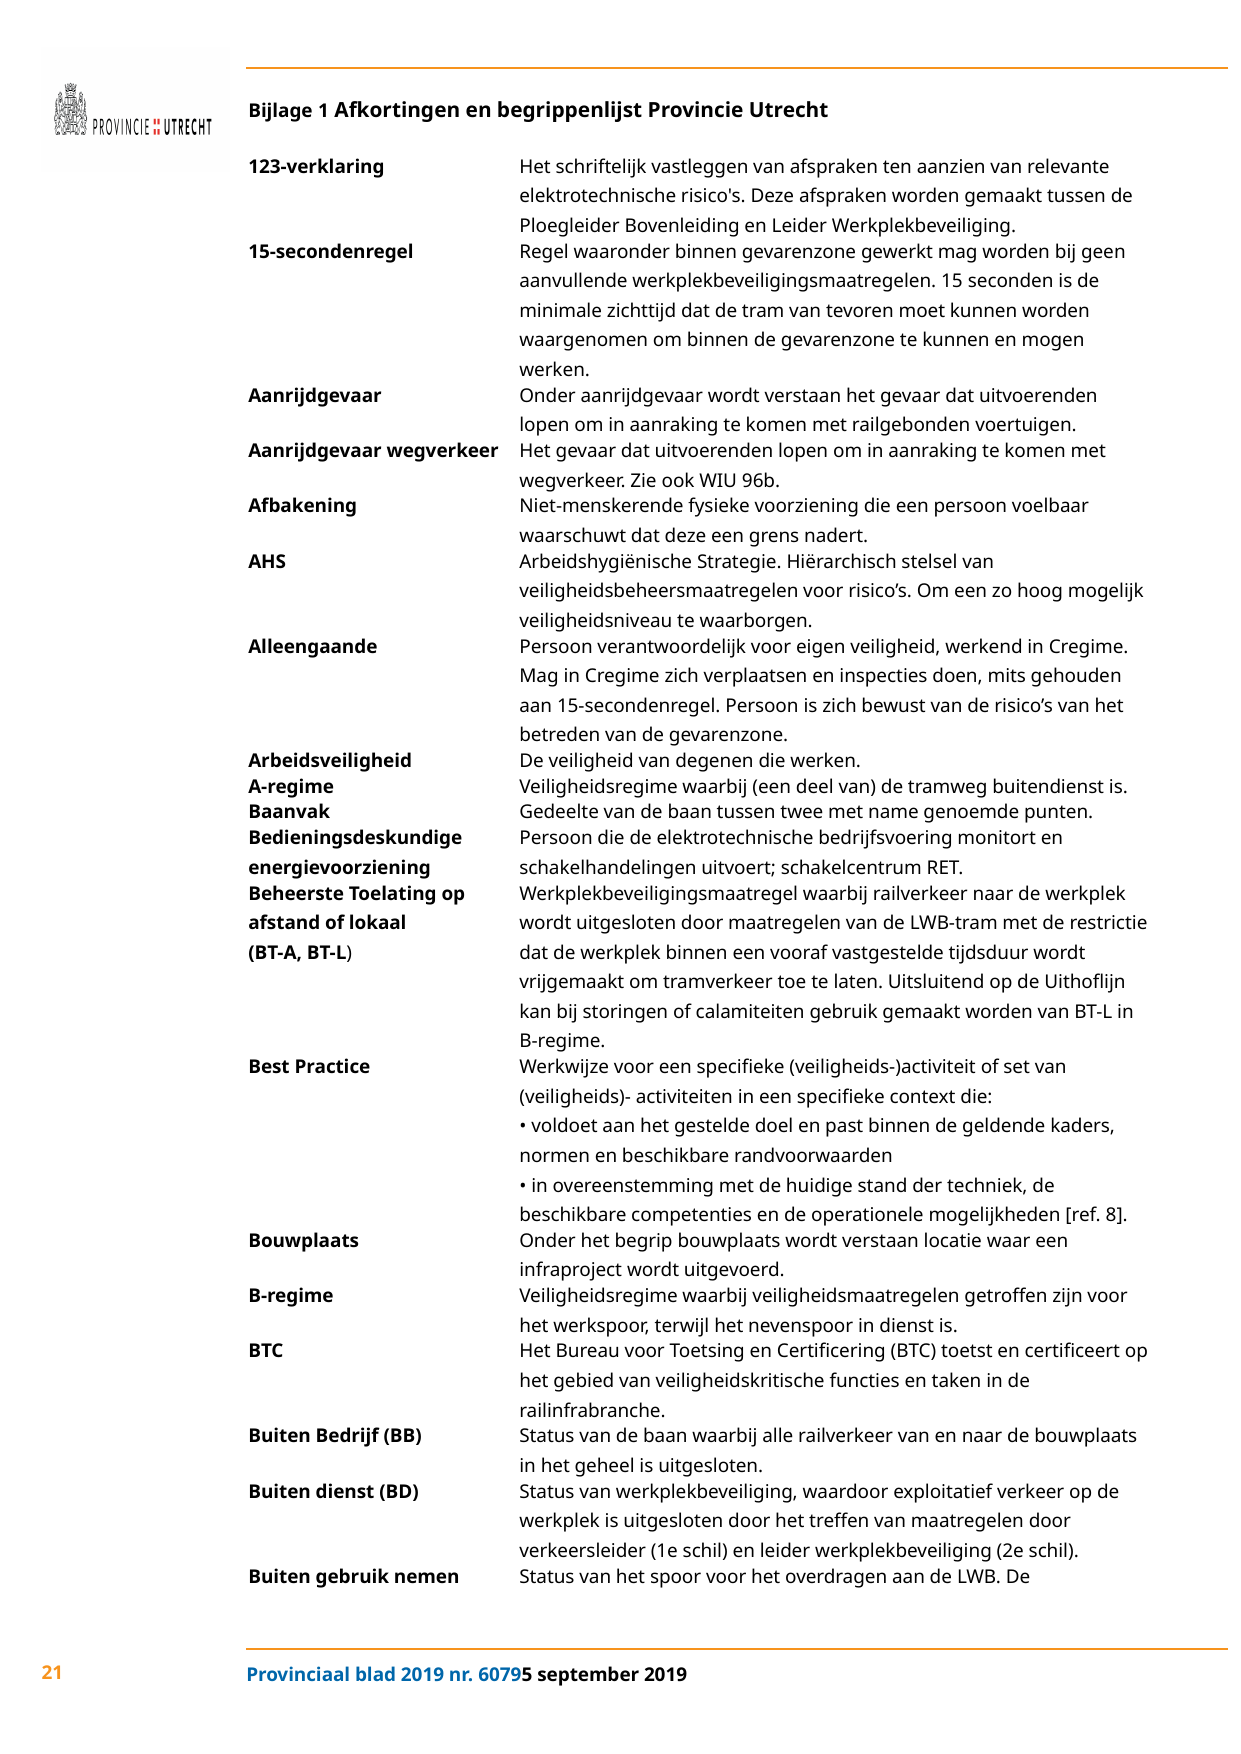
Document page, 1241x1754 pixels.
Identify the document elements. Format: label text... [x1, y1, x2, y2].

table_cell Werkplekbeveiligingsmaatregel waarbij railverkeer naar de werkplek wordt uitgesloten door maatregelen van de LWB-tram met de restrictie dat de werkplek binnen een vooraf vastgestelde tijdsduur wordt vrijgemaakt om tramverkeer toe te laten. Uitsluitend op de Uithoflijn kan bij storingen of calamiteiten gebruik gemaakt worden van BT-L in B-regime. [519, 880, 1152, 1053]
table_cell Beheerste Toelating op afstand of lokaal (BT-A, BT-L) [248, 880, 519, 1053]
table_cell Het gevaar dat uitvoerenden lopen om in aanraking te komen met wegverkeer. Zie ook WIU 96b. [519, 437, 1152, 493]
table_cell Status van de baan waarbij alle railverkeer van en naar de bouwplaats in het geheel is uitgesloten. [519, 1423, 1152, 1478]
table_cell Veiligheidsregime waarbij (een deel van) de tramweg buitendienst is. [519, 773, 1152, 799]
table_header Het schriftelijk vastleggen van afspraken ten aanzien van relevante elektrotechnische risico's. Deze afspraken worden gemaakt tussen de Ploegleider Bovenleiding en Leider Werkplekbeveiliging. [519, 153, 1152, 238]
table_cell Arbeidsveiligheid [248, 747, 519, 773]
table_cell Werkwijze voor een specifieke (veiligheids-)activiteit of set van (veiligheids)- activiteiten in een specifieke context die: • voldoet aan het gestelde doel en past binnen de geldende kaders, normen en beschikbare randvoorwaarden • in overeenstemming met de huidige stand der techniek, de beschikbare competenties en de operationele mogelijkheden [ref. 8]. [519, 1054, 1152, 1227]
table_cell Status van werkplekbeveiliging, waardoor exploitatief verkeer op de werkplek is uitgesloten door het treffen van maatregelen door verkeersleider (1e schil) en leider werkplekbeveiliging (2e schil). [519, 1478, 1152, 1563]
table_header 123-verklaring [248, 153, 519, 238]
table_cell BTC [248, 1338, 519, 1423]
table_cell Status van het spoor voor het overdragen aan de LWB. De [519, 1563, 1152, 1588]
table_cell De veiligheid van degenen die werken. [519, 747, 1152, 773]
table_cell Bedieningsdeskundige energievoorziening [248, 825, 519, 880]
table_cell Aanrijdgevaar [248, 382, 519, 437]
table_cell A-regime [248, 773, 519, 799]
table_cell Baanvak [248, 799, 519, 824]
table_cell Gedeelte van de baan tussen twee met name genoemde punten. [519, 799, 1152, 824]
table_cell Niet-menskerende fysieke voorziening die een persoon voelbaar waarschuwt dat deze een grens nadert. [519, 493, 1152, 548]
table_cell Buiten Bedrijf (BB) [248, 1423, 519, 1478]
table_cell Bouwplaats [248, 1227, 519, 1282]
table_cell Buiten dienst (BD) [248, 1478, 519, 1563]
table_cell Persoon verantwoordelijk voor eigen veiligheid, werkend in Cregime. Mag in Cregime zich verplaatsen en inspecties doen, mits gehouden aan 15-secondenregel. Persoon is zich bewust van de risico’s van het betreden van de gevarenzone. [519, 633, 1152, 747]
table_cell B-regime [248, 1283, 519, 1338]
table_cell Buiten gebruik nemen [248, 1563, 519, 1588]
table_cell Best Practice [248, 1054, 519, 1227]
table_cell Veiligheidsregime waarbij veiligheidsmaatregelen getroffen zijn voor het werkspoor, terwijl het nevenspoor in dienst is. [519, 1283, 1152, 1338]
table_cell Alleengaande [248, 633, 519, 747]
table_cell Regel waaronder binnen gevarenzone gewerkt mag worden bij geen aanvullende werkplekbeveiligingsmaatregelen. 15 seconden is de minimale zichttijd dat de tram van tevoren moet kunnen worden waargenomen om binnen de gevarenzone te kunnen en mogen werken. [519, 238, 1152, 382]
table_cell 15-secondenregel [248, 238, 519, 382]
table_cell Persoon die de elektrotechnische bedrijfsvoering monitort en schakelhandelingen uitvoert; schakelcentrum RET. [519, 825, 1152, 880]
table_cell AHS [248, 548, 519, 633]
table_cell Onder het begrip bouwplaats wordt verstaan locatie waar een infraproject wordt uitgevoerd. [519, 1227, 1152, 1282]
table_cell Afbakening [248, 493, 519, 548]
table_cell Arbeidshygiënische Strategie. Hiërarchisch stelsel van veiligheidsbeheersmaatregelen voor risico’s. Om een zo hoog mogelijk veiligheidsniveau te waarborgen. [519, 548, 1152, 633]
table_cell Het Bureau voor Toetsing en Certificering (BTC) toetst en certificeert op het gebied van veiligheidskritische functies en taken in de railinfrabranche. [519, 1338, 1152, 1423]
table_cell Aanrijdgevaar wegverkeer [248, 437, 519, 493]
text Bijlage 1 Afkortingen en begrippenlijst Provincie Utrecht [248, 95, 1152, 123]
table_cell Onder aanrijdgevaar wordt verstaan het gevaar dat uitvoerenden lopen om in aanraking te komen met railgebonden voertuigen. [519, 382, 1152, 437]
picture [41, 47, 231, 172]
